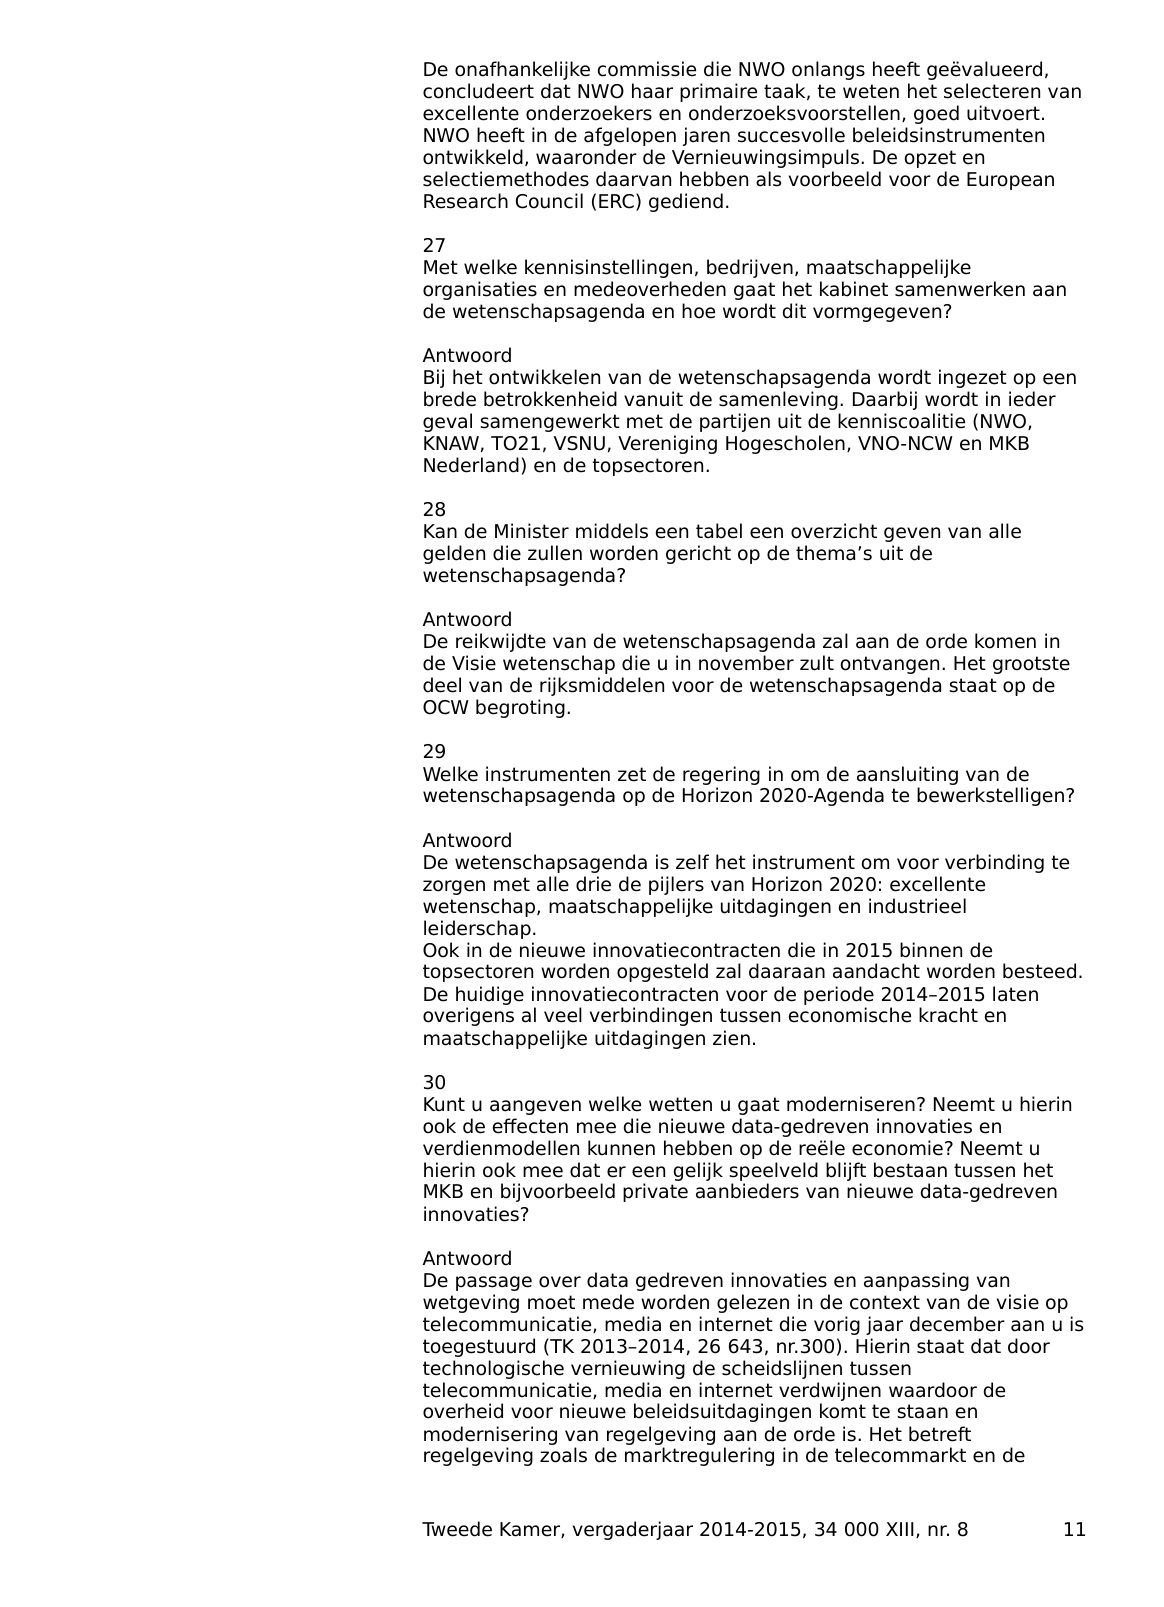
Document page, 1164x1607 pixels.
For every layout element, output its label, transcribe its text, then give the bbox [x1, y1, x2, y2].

text De passage over data gedreven innovaties en aanpassing van wetgeving moet mede worden gelezen in de context van de visie op telecommunicatie, media en internet die vorig jaar december aan u is toegestuurd (TK 2013–2014, 26 643, nr.300). Hierin staat dat door technologische vernieuwing de scheidslijnen tussen telecommunicatie, media en internet verdwijnen waardoor de overheid voor nieuwe beleidsuitdagingen komt te staan en modernisering van regelgeving aan de orde is. Het betreft regelgeving zoals de marktregulering in de telecommarkt en de [422, 1269, 1087, 1467]
text De wetenschapsagenda is zelf het instrument om voor verbinding te zorgen met alle drie de pijlers van Horizon 2020: excellente wetenschap, maatschappelijke uitdagingen en industrieel leiderschap. [422, 852, 1087, 939]
text Bij het ontwikkelen van de wetenschapsagenda wordt ingezet op een brede betrokkenheid vanuit de samenleving. Daarbij wordt in ieder geval samengewerkt met de partijen uit de kenniscoalitie (NWO, KNAW, TO21, VSNU, Vereniging Hogescholen, VNO-NCW en MKB Nederland) en de topsectoren. [422, 367, 1087, 477]
text Antwoord [422, 345, 1087, 367]
text Antwoord [422, 609, 1087, 631]
text Ook in de nieuwe innovatiecontracten die in 2015 binnen de topsectoren worden opgesteld zal daaraan aandacht worden besteed. De huidige innovatiecontracten voor de periode 2014–2015 laten overigens al veel verbindingen tussen economische kracht en maatschappelijke uitdagingen zien. [422, 939, 1087, 1049]
text Antwoord [422, 1248, 1087, 1269]
text Kan de Minister middels een tabel een overzicht geven van alle gelden die zullen worden gericht op de thema’s uit de wetenschapsagenda? [422, 521, 1087, 587]
text 30 [422, 1072, 1087, 1093]
text Kunt u aangeven welke wetten u gaat moderniseren? Neemt u hierin ook de effecten mee die nieuwe data-gedreven innovaties en verdienmodellen kunnen hebben op de reële economie? Neemt u hierin ook mee dat er een gelijk speelveld blijft bestaan tussen het MKB en bijvoorbeeld private aanbieders van nieuwe data-gedreven innovaties? [422, 1093, 1087, 1225]
text 28 [422, 499, 1087, 521]
text Antwoord [422, 829, 1087, 852]
text 29 [422, 741, 1087, 763]
text De onafhankelijke commissie die NWO onlangs heeft geëvalueerd, concludeert dat NWO haar primaire taak, te weten het selecteren van excellente onderzoekers en onderzoeksvoorstellen, goed uitvoert. NWO heeft in de afgelopen jaren succesvolle beleidsinstrumenten ontwikkeld, waaronder de Vernieuwingsimpuls. De opzet en selectiemethodes daarvan hebben als voorbeeld voor de European Research Council (ERC) gediend. [422, 59, 1087, 213]
text De reikwijdte van de wetenschapsagenda zal aan de orde komen in de Visie wetenschap die u in november zult ontvangen. Het grootste deel van de rijksmiddelen voor de wetenschapsagenda staat op de OCW begroting. [422, 631, 1087, 719]
text Met welke kennisinstellingen, bedrijven, maatschappelijke organisaties en medeoverheden gaat het kabinet samenwerken aan de wetenschapsagenda en hoe wordt dit vormgegeven? [422, 257, 1087, 323]
text 27 [422, 235, 1087, 257]
text Welke instrumenten zet de regering in om de aansluiting van de wetenschapsagenda op de Horizon 2020-Agenda te bewerkstelligen? [422, 763, 1087, 807]
